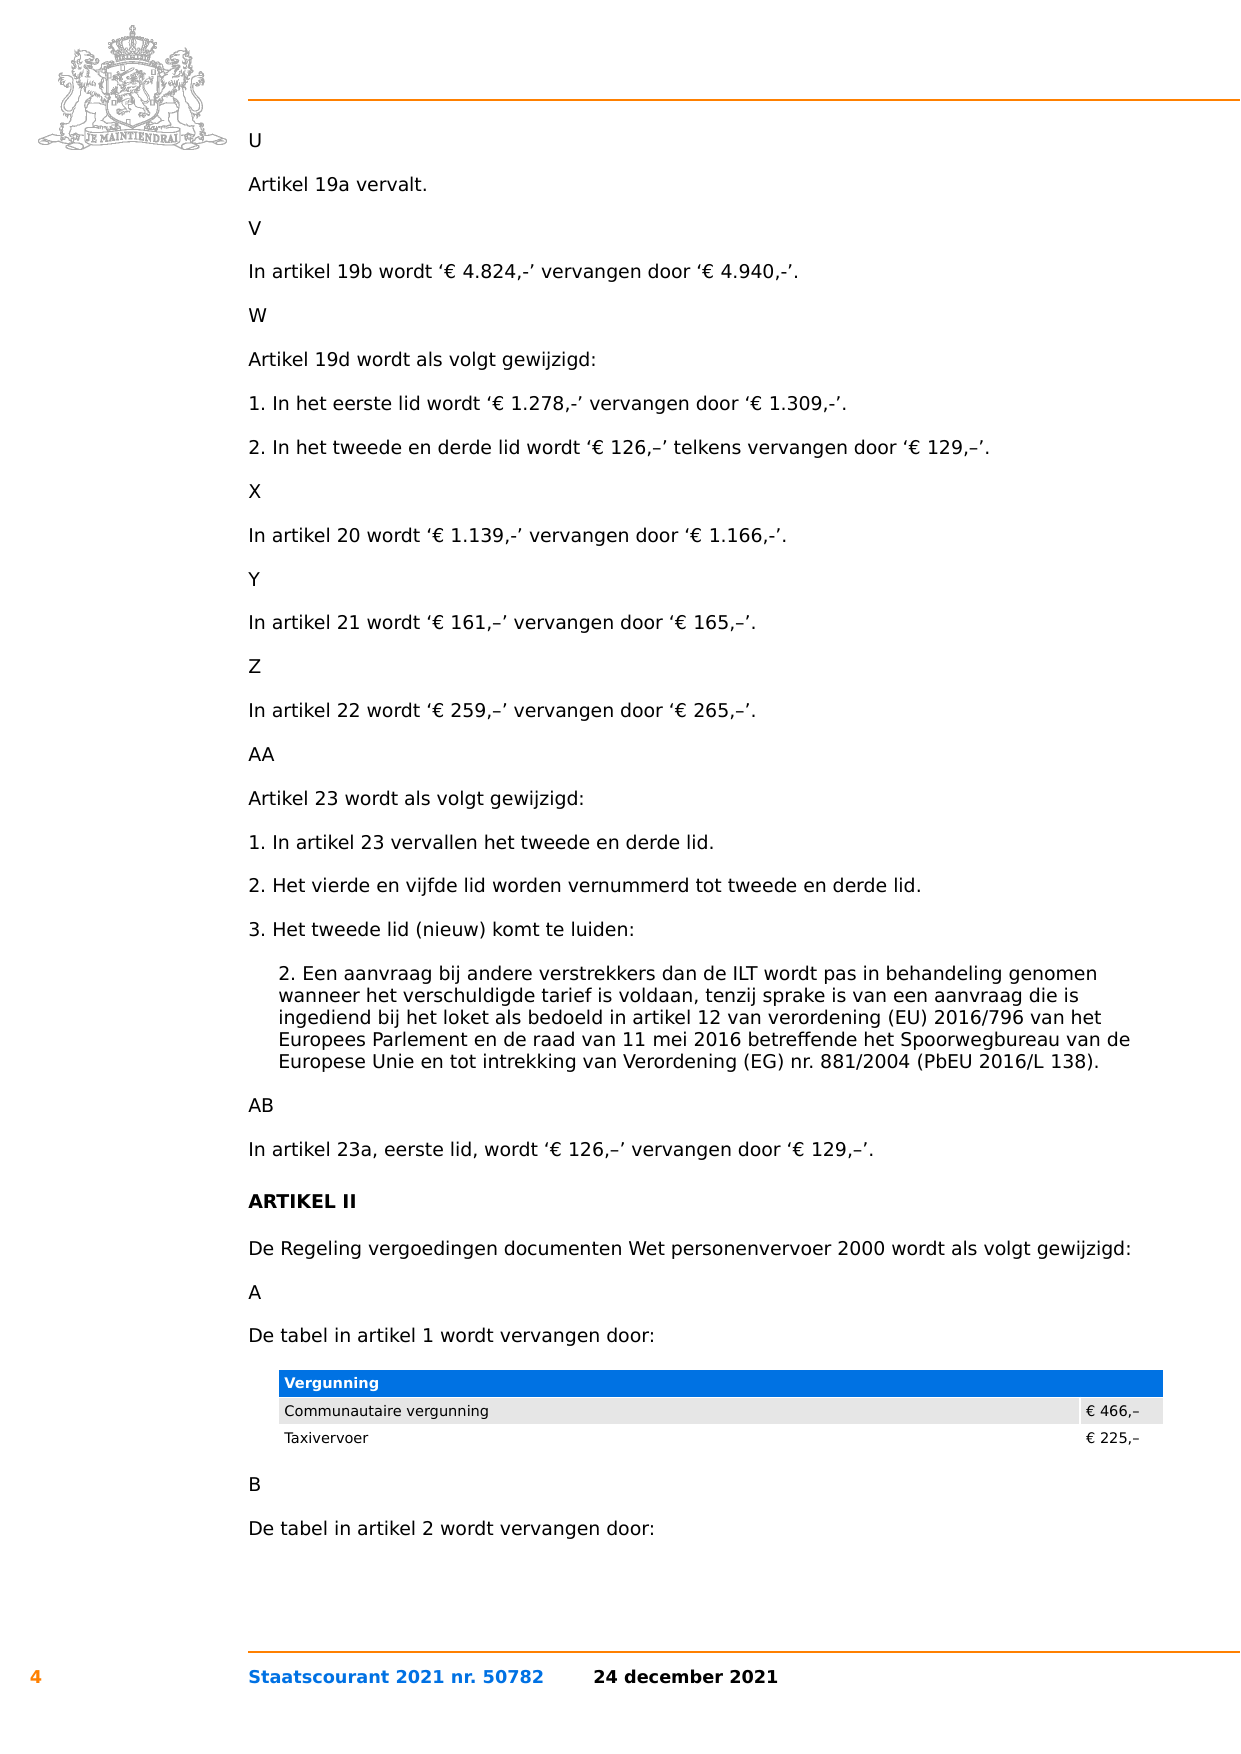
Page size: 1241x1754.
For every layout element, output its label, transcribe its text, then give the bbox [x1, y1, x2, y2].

subtitle ARTIKEL II [248, 1191, 1163, 1213]
text U [248, 130, 1163, 152]
text In artikel 19b wordt ‘€ 4.824,-’ vervangen door ‘€ 4.940,-’. [248, 261, 1163, 283]
text De tabel in artikel 2 wordt vervangen door: [248, 1518, 1163, 1540]
text 1. In het eerste lid wordt ‘€ 1.278,-’ vervangen door ‘€ 1.309,-’. [248, 393, 1163, 415]
text B [248, 1474, 1163, 1496]
text Y [248, 568, 1163, 590]
text V [248, 218, 1163, 239]
table_cell € 466,– [1081, 1398, 1163, 1424]
table_cell € 225,– [1081, 1425, 1163, 1451]
text De Regeling vergoedingen documenten Wet personenvervoer 2000 wordt als volgt gewijzigd: [248, 1238, 1163, 1260]
table_header Vergunning [279, 1370, 1163, 1397]
text AA [248, 744, 1163, 766]
text W [248, 305, 1163, 327]
text X [248, 481, 1163, 503]
text De tabel in artikel 1 wordt vervangen door: [248, 1325, 1163, 1347]
text In artikel 22 wordt ‘€ 259,–’ vervangen door ‘€ 265,–’. [248, 700, 1163, 722]
table_cell Taxivervoer [279, 1425, 1079, 1451]
picture [38, 25, 227, 150]
text 3. Het tweede lid (nieuw) komt te luiden: [248, 919, 1163, 941]
text In artikel 21 wordt ‘€ 161,–’ vervangen door ‘€ 165,–’. [248, 612, 1163, 634]
text Z [248, 656, 1163, 678]
text 2. Een aanvraag bij andere verstrekkers dan de ILT wordt pas in behandeling genomen wanneer het verschuldigde tarief is voldaan, tenzij sprake is van een aanvraag die is ingediend bij het loket als bedoeld in artikel 12 van verordening (EU) 2016/796 van het Europees Parlement en de raad van 11 mei 2016 betreffende het Spoorwegbureau van de Europese Unie en tot intrekking van Verordening (EG) nr. 881/2004 (PbEU 2016/L 138). [278, 963, 1163, 1073]
text 2. In het tweede en derde lid wordt ‘€ 126,–’ telkens vervangen door ‘€ 129,–’. [248, 437, 1163, 459]
text 2. Het vierde en vijfde lid worden vernummerd tot tweede en derde lid. [248, 875, 1163, 897]
text In artikel 23a, eerste lid, wordt ‘€ 126,–’ vervangen door ‘€ 129,–’. [248, 1139, 1163, 1161]
text AB [248, 1095, 1163, 1117]
text 1. In artikel 23 vervallen het tweede en derde lid. [248, 832, 1163, 853]
text Artikel 19a vervalt. [248, 174, 1163, 196]
text In artikel 20 wordt ‘€ 1.139,-’ vervangen door ‘€ 1.166,-’. [248, 524, 1163, 547]
text A [248, 1282, 1163, 1303]
text Artikel 23 wordt als volgt gewijzigd: [248, 788, 1163, 810]
table_cell Communautaire vergunning [279, 1398, 1079, 1424]
text Artikel 19d wordt als volgt gewijzigd: [248, 349, 1163, 371]
